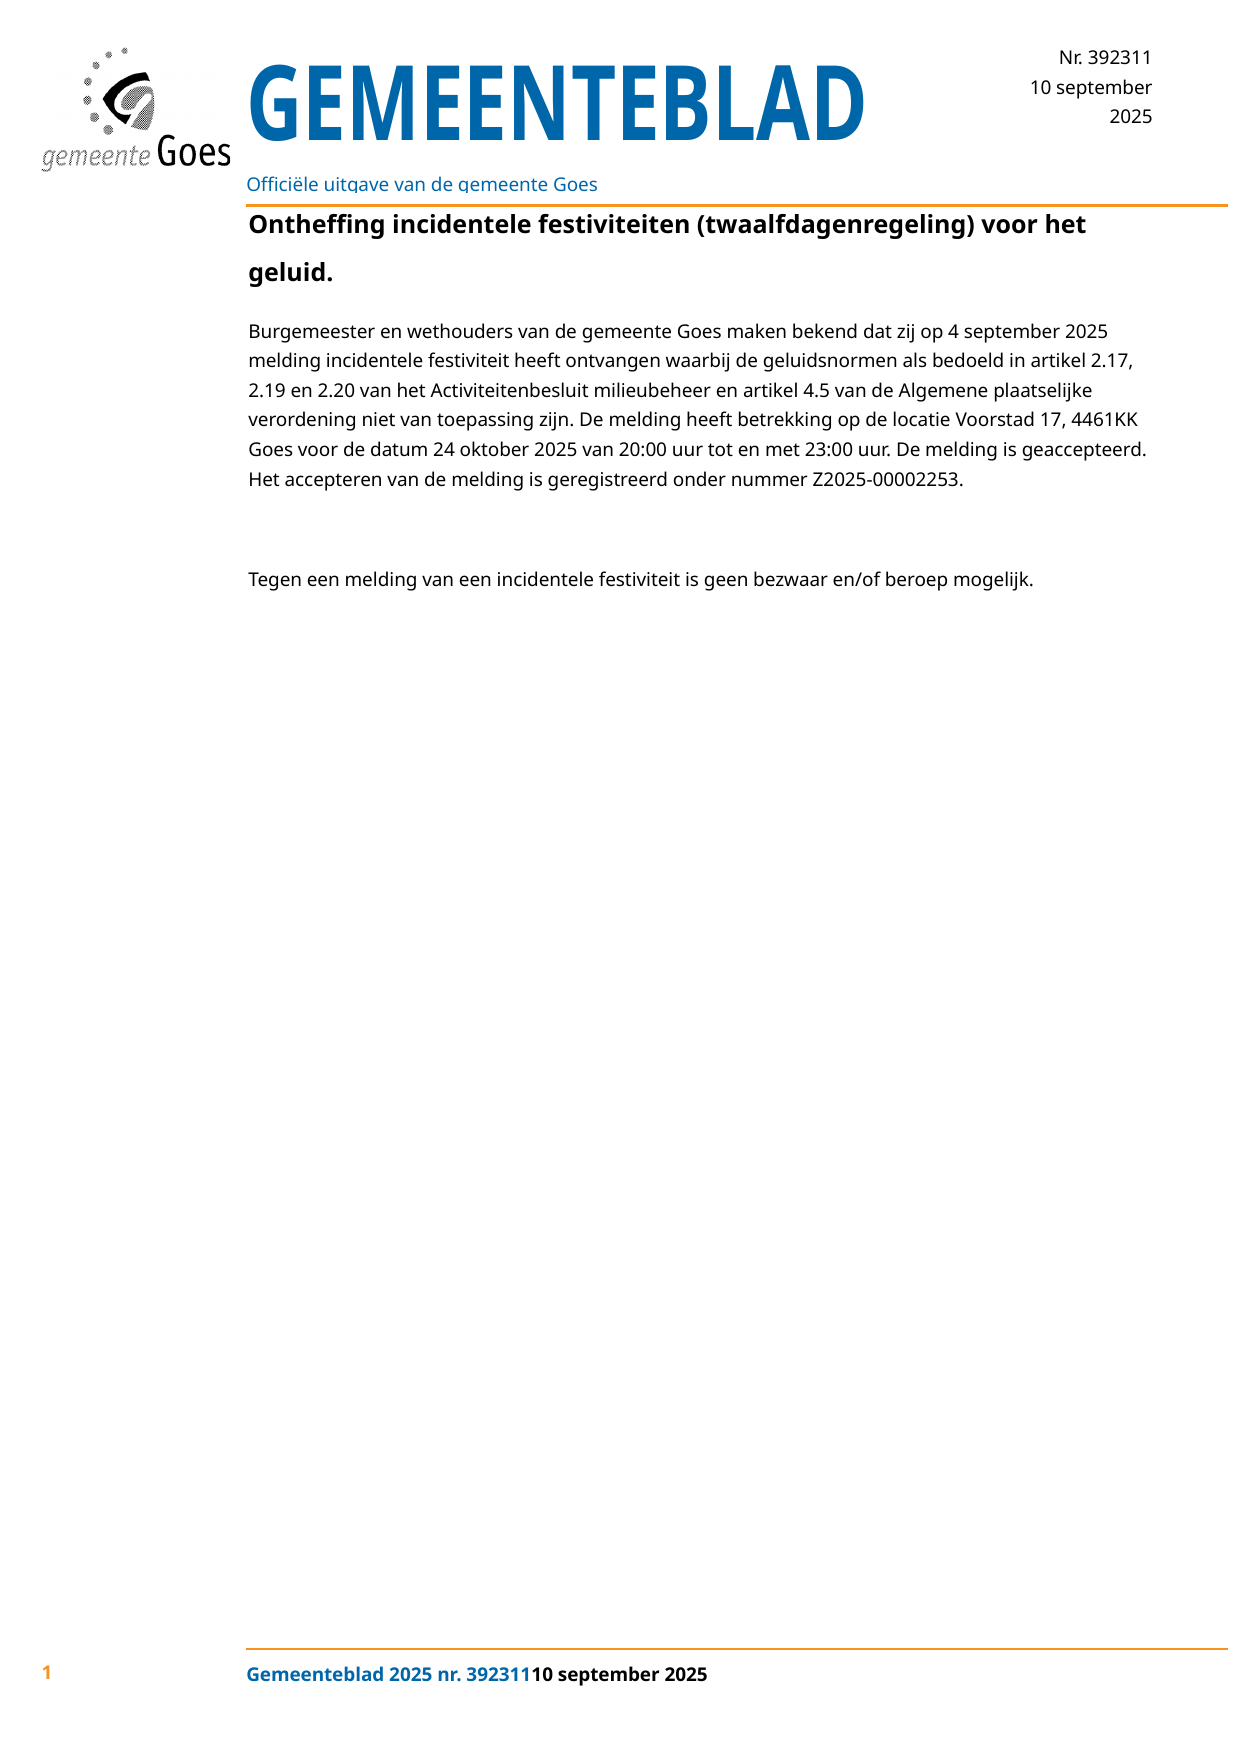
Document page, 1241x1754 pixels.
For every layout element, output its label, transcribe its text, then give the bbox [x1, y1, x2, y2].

text Ontheffing incidentele festiviteiten (twaalfdagenregeling) voor het geluid. [248, 207, 1152, 288]
text Burgemeester en wethouders van de gemeente Goes maken bekend dat zij op 4 september 2025 melding incidentele festiviteit heeft ontvangen waarbij de geluidsnormen als bedoeld in artikel 2.17, 2.19 en 2.20 van het Activiteitenbesluit milieubeheer en artikel 4.5 van de Algemene plaatselijke verordening niet van toepassing zijn. De melding heeft betrekking op de locatie Voorstad 17, 4461KK Goes voor de datum 24 oktober 2025 van 20:00 uur tot en met 23:00 uur. De melding is geaccepteerd. Het accepteren van de melding is geregistreerd onder nummer Z2025-00002253. [248, 318, 1152, 492]
text Tegen een melding van een incidentele festiviteit is geen bezwaar en/of beroep mogelijk. [248, 567, 1152, 592]
picture [41, 47, 231, 172]
